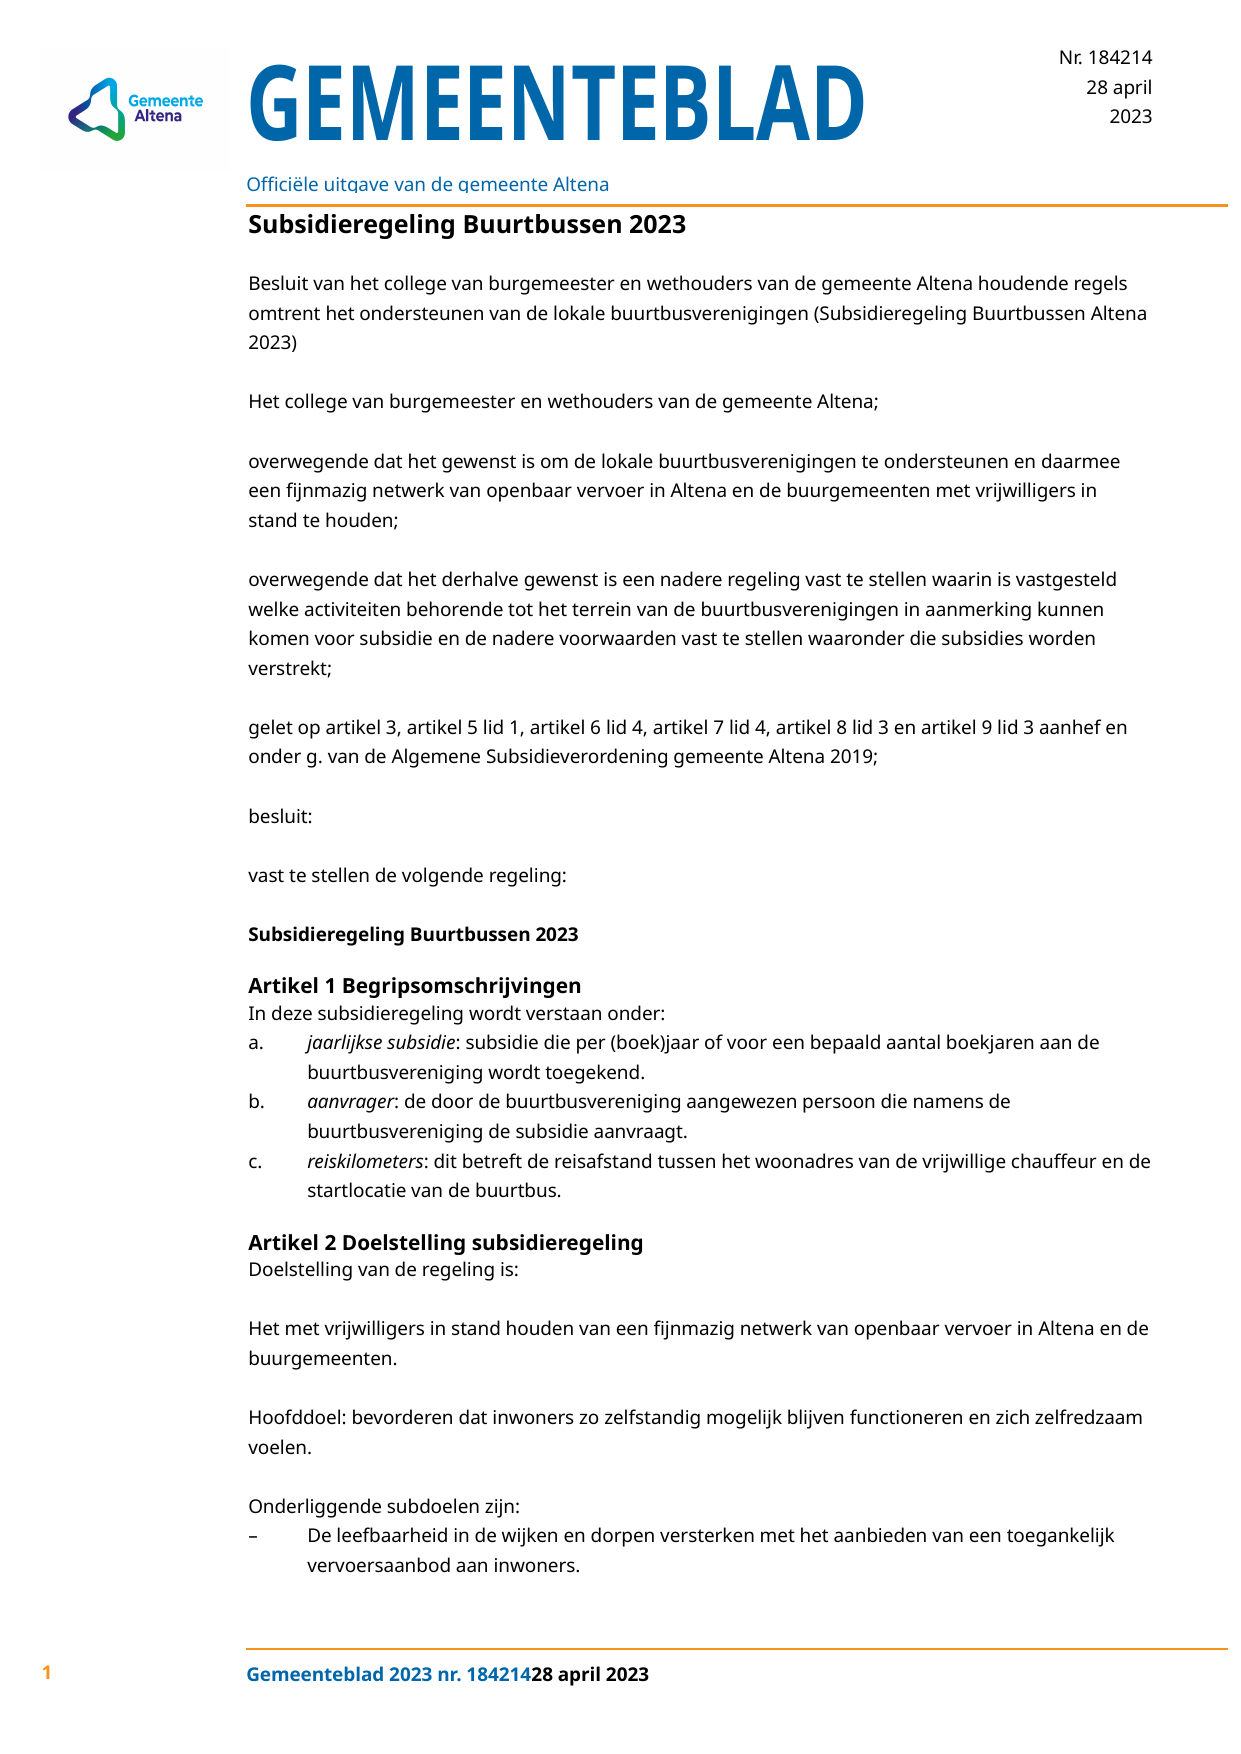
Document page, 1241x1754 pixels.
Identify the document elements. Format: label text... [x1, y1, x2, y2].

text Artikel 1 Begripsomschrijvingen [248, 972, 1152, 1000]
text Hoofddoel: bevorderen dat inwoners zo zelfstandig mogelijk blijven functioneren en zich zelfredzaam voelen. [248, 1404, 1152, 1459]
list aanvrager: de door de buurtbusvereniging aangewezen persoon die namens de buurtbusvereniging de subsidie aanvraagt. [248, 1089, 1152, 1144]
text overwegende dat het derhalve gewenst is een nadere regeling vast te stellen waarin is vastgesteld welke activiteiten behorende tot het terrein van de buurtbusverenigingen in aanmerking kunnen komen voor subsidie en de nadere voorwaarden vast te stellen waaronder die subsidies worden verstrekt; [248, 566, 1152, 681]
text overwegende dat het gewenst is om de lokale buurtbusverenigingen te ondersteunen en daarmee een fijnmazig netwerk van openbaar vervoer in Altena en de buurgemeenten met vrijwilligers in stand te houden; [248, 448, 1152, 533]
text gelet op artikel 3, artikel 5 lid 1, artikel 6 lid 4, artikel 7 lid 4, artikel 8 lid 3 en artikel 9 lid 3 aanhef en onder g. van de Algemene Subsidieverordening gemeente Altena 2019; [248, 714, 1152, 769]
text vast te stellen de volgende regeling: [248, 862, 1152, 888]
text Onderliggende subdoelen zijn: [248, 1493, 1152, 1519]
text Subsidieregeling Buurtbussen 2023 [248, 921, 1152, 947]
text Subsidieregeling Buurtbussen 2023 [248, 207, 1152, 241]
list reiskilometers: dit betreft de reisafstand tussen het woonadres van de vrijwillige chauffeur en de startlocatie van de buurtbus. [248, 1148, 1152, 1203]
list De leefbaarheid in de wijken en dorpen versterken met het aanbieden van een toegankelijk vervoersaanbod aan inwoners. [248, 1523, 1152, 1578]
list jaarlijkse subsidie: subsidie die per (boek)jaar of voor een bepaald aantal boekjaren aan de buurtbusvereniging wordt toegekend. [248, 1029, 1152, 1085]
text Artikel 2 Doelstelling subsidieregeling [248, 1228, 1152, 1256]
text In deze subsidieregeling wordt verstaan onder: [248, 1000, 1152, 1026]
text Het met vrijwilligers in stand houden van een fijnmazig netwerk van openbaar vervoer in Altena en de buurgemeenten. [248, 1316, 1152, 1371]
text Het college van burgemeester en wethouders van de gemeente Altena; [248, 389, 1152, 414]
text Besluit van het college van burgemeester en wethouders van de gemeente Altena houdende regels omtrent het ondersteunen van de lokale buurtbusverenigingen (Subsidieregeling Buurtbussen Altena 2023) [248, 270, 1152, 355]
text besluit: [248, 803, 1152, 828]
picture [41, 47, 231, 172]
text Doelstelling van de regeling is: [248, 1256, 1152, 1282]
